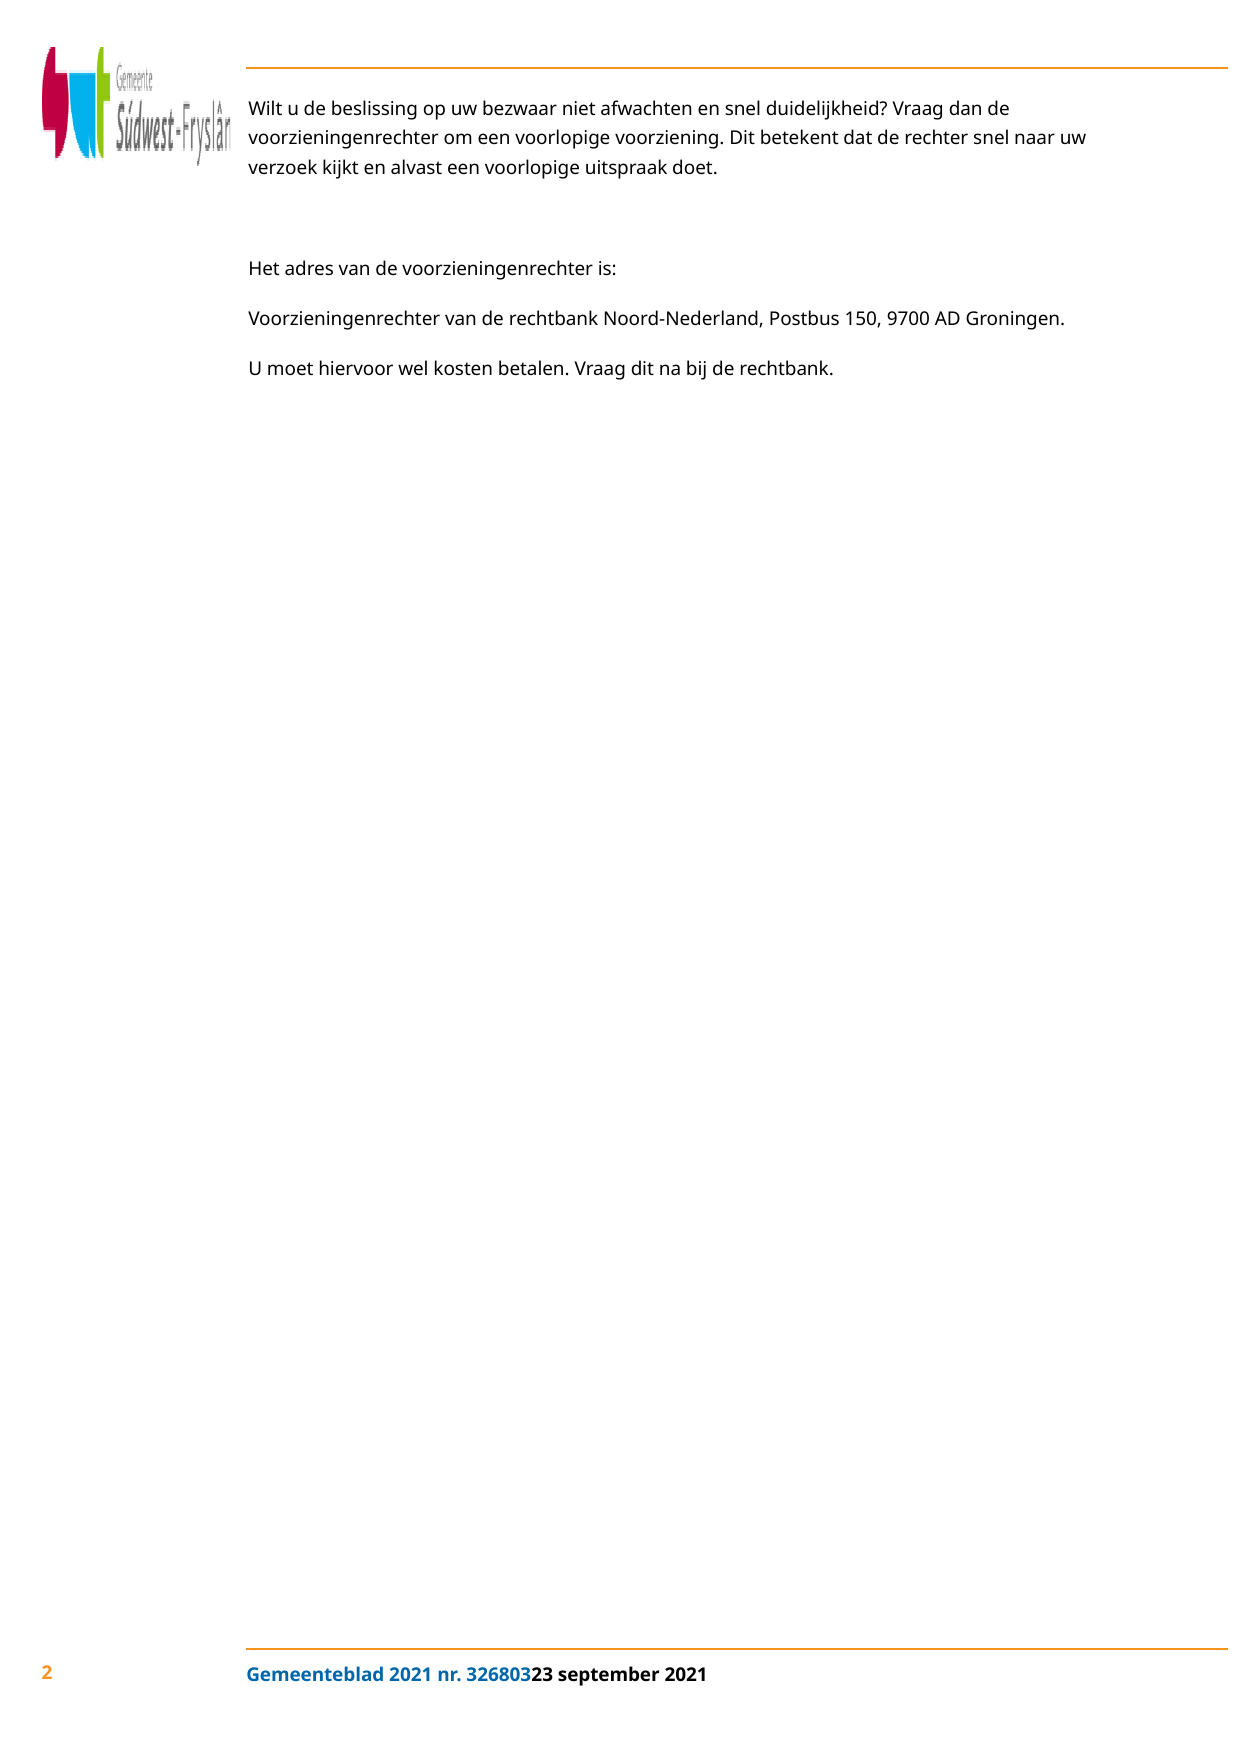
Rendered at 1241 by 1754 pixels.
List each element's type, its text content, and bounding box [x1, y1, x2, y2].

picture [41, 47, 231, 172]
text Het adres van de voorzieningenrechter is: [248, 255, 1152, 281]
text Wilt u de beslissing op uw bezwaar niet afwachten en snel duidelijkheid? Vraag dan de voorzieningenrechter om een voorlopige voorziening. Dit betekent dat de rechter snel naar uw verzoek kijkt en alvast een voorlopige uitspraak doet. [248, 95, 1152, 180]
text Voorzieningenrechter van de rechtbank Noord-Nederland, Postbus 150, 9700 AD Groningen. [248, 305, 1152, 331]
text U moet hiervoor wel kosten betalen. Vraag dit na bij de rechtbank. [248, 356, 1152, 381]
